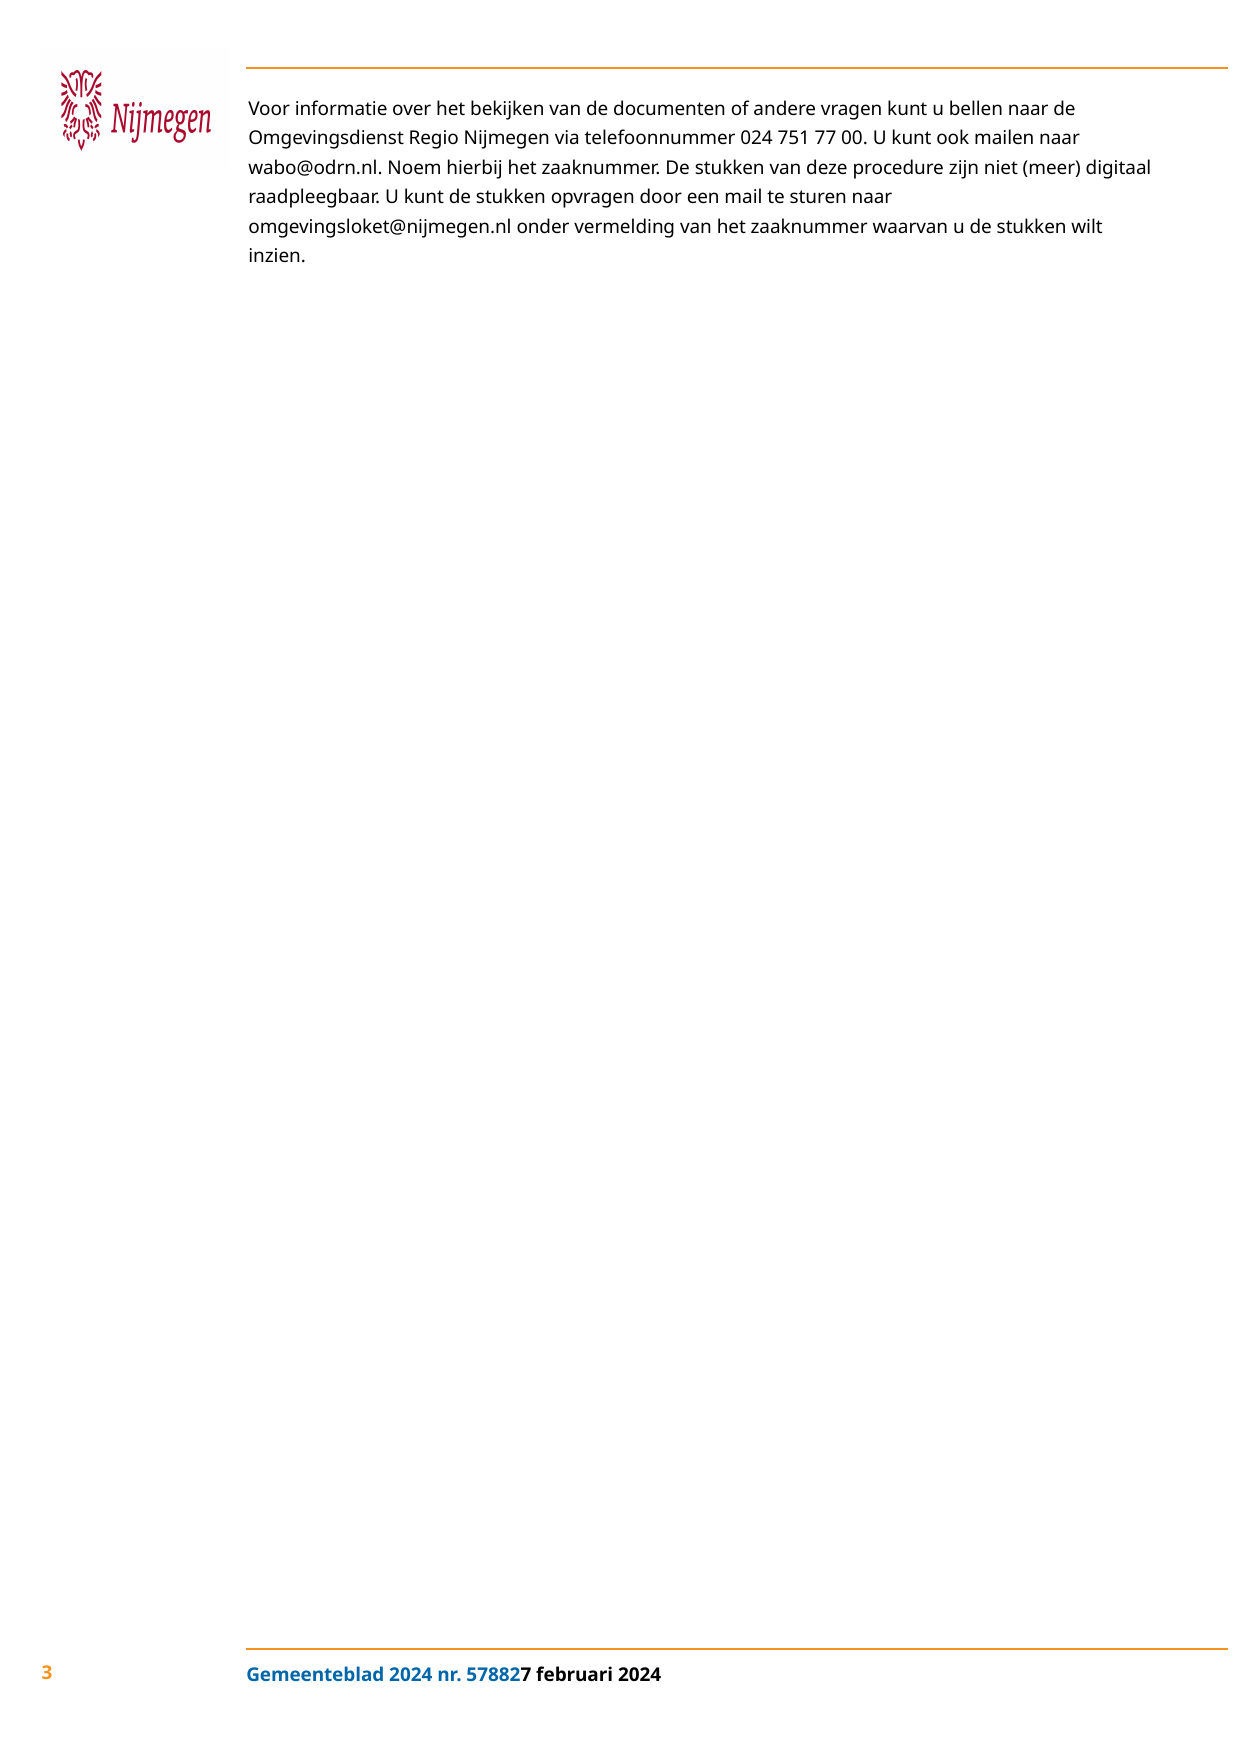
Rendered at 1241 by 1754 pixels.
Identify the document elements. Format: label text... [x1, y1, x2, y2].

picture [41, 47, 231, 172]
text Voor informatie over het bekijken van de documenten of andere vragen kunt u bellen naar de Omgevingsdienst Regio Nijmegen via telefoonnummer 024 751 77 00. U kunt ook mailen naar wabo@odrn.nl. Noem hierbij het zaaknummer. De stukken van deze procedure zijn niet (meer) digitaal raadpleegbaar. U kunt de stukken opvragen door een mail te sturen naar omgevingsloket@nijmegen.nl onder vermelding van het zaaknummer waarvan u de stukken wilt inzien. [248, 95, 1152, 268]
